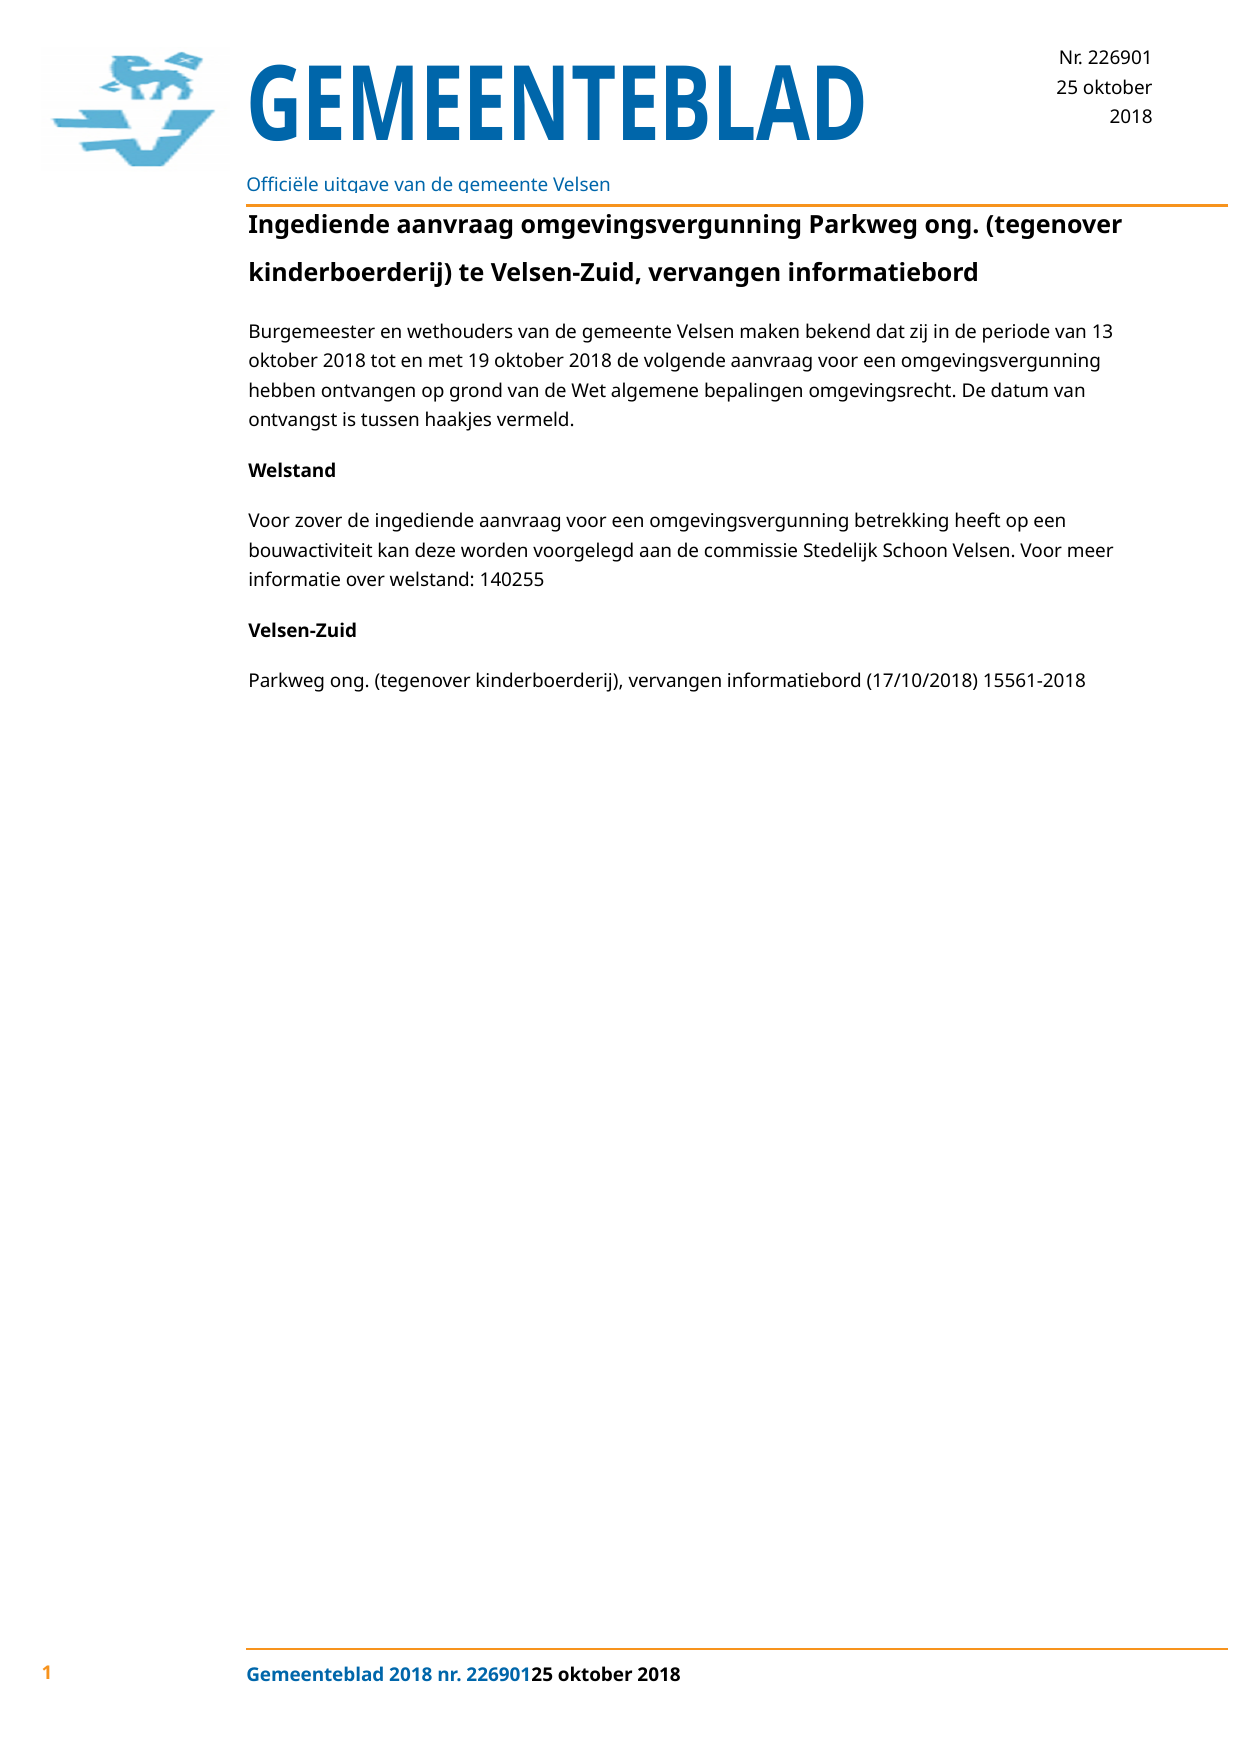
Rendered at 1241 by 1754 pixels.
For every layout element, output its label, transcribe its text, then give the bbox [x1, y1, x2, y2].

picture [41, 47, 231, 172]
text Voor zover de ingediende aanvraag voor een omgevingsvergunning betrekking heeft op een bouwactiviteit kan deze worden voorgelegd aan de commissie Stedelijk Schoon Velsen. Voor meer informatie over welstand: 140255 [248, 507, 1152, 592]
text Welstand [248, 457, 1152, 483]
text Ingediende aanvraag omgevingsvergunning Parkweg ong. (tegenover kinderboerderij) te Velsen-Zuid, vervangen informatiebord [248, 207, 1152, 288]
text Velsen-Zuid [248, 617, 1152, 643]
text Burgemeester en wethouders van de gemeente Velsen maken bekend dat zij in de periode van 13 oktober 2018 tot en met 19 oktober 2018 de volgende aanvraag voor een omgevingsvergunning hebben ontvangen op grond van de Wet algemene bepalingen omgevingsrecht. De datum van ontvangst is tussen haakjes vermeld. [248, 318, 1152, 432]
text Parkweg ong. (tegenover kinderboerderij), vervangen informatiebord (17/10/2018) 15561-2018 [248, 667, 1152, 693]
